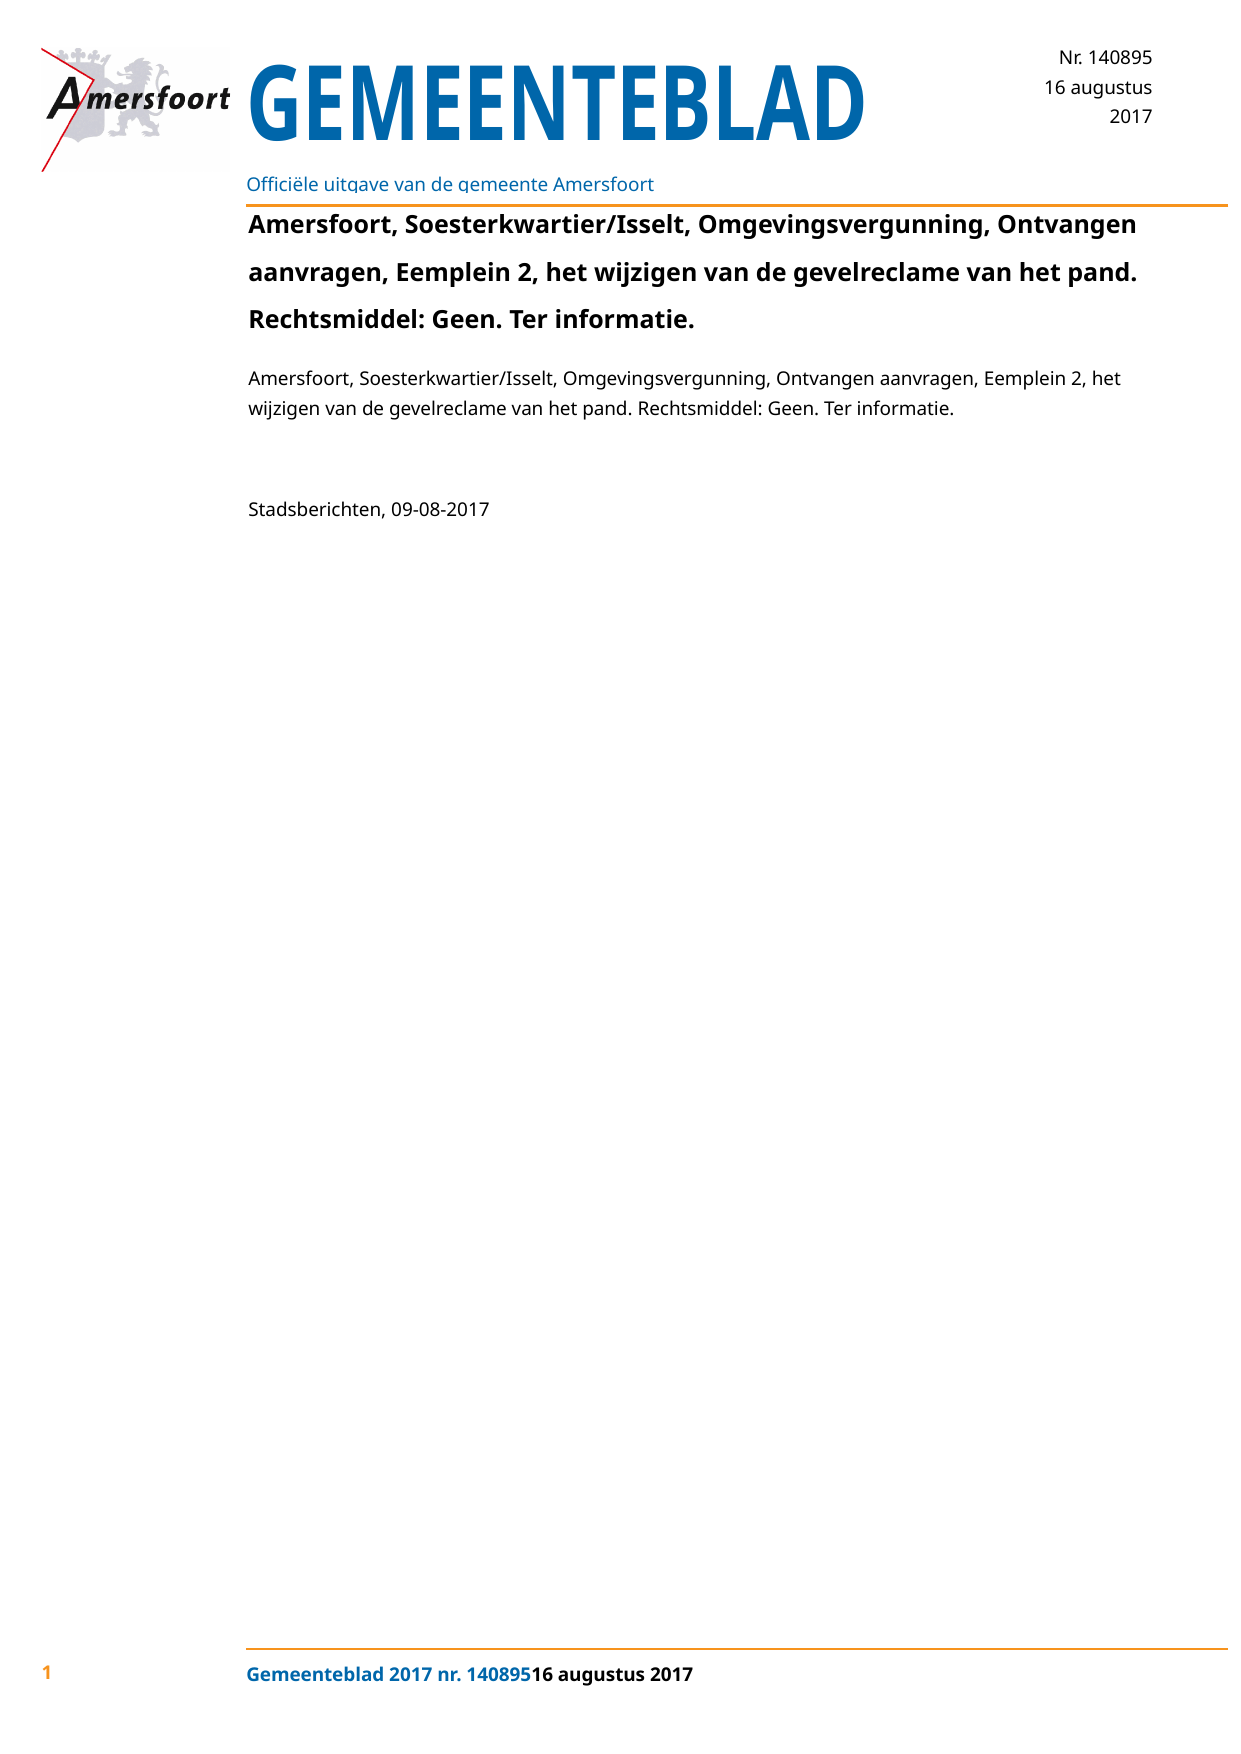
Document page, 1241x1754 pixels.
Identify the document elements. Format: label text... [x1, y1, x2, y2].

text Amersfoort, Soesterkwartier/Isselt, Omgevingsvergunning, Ontvangen aanvragen, Eemplein 2, het wijzigen van de gevelreclame van het pand. Rechtsmiddel: Geen. Ter informatie. [248, 366, 1152, 421]
text Stadsberichten, 09-08-2017 [248, 496, 1152, 522]
picture [41, 47, 231, 172]
text Amersfoort, Soesterkwartier/Isselt, Omgevingsvergunning, Ontvangen aanvragen, Eemplein 2, het wijzigen van de gevelreclame van het pand. Rechtsmiddel: Geen. Ter informatie. [248, 207, 1152, 336]
